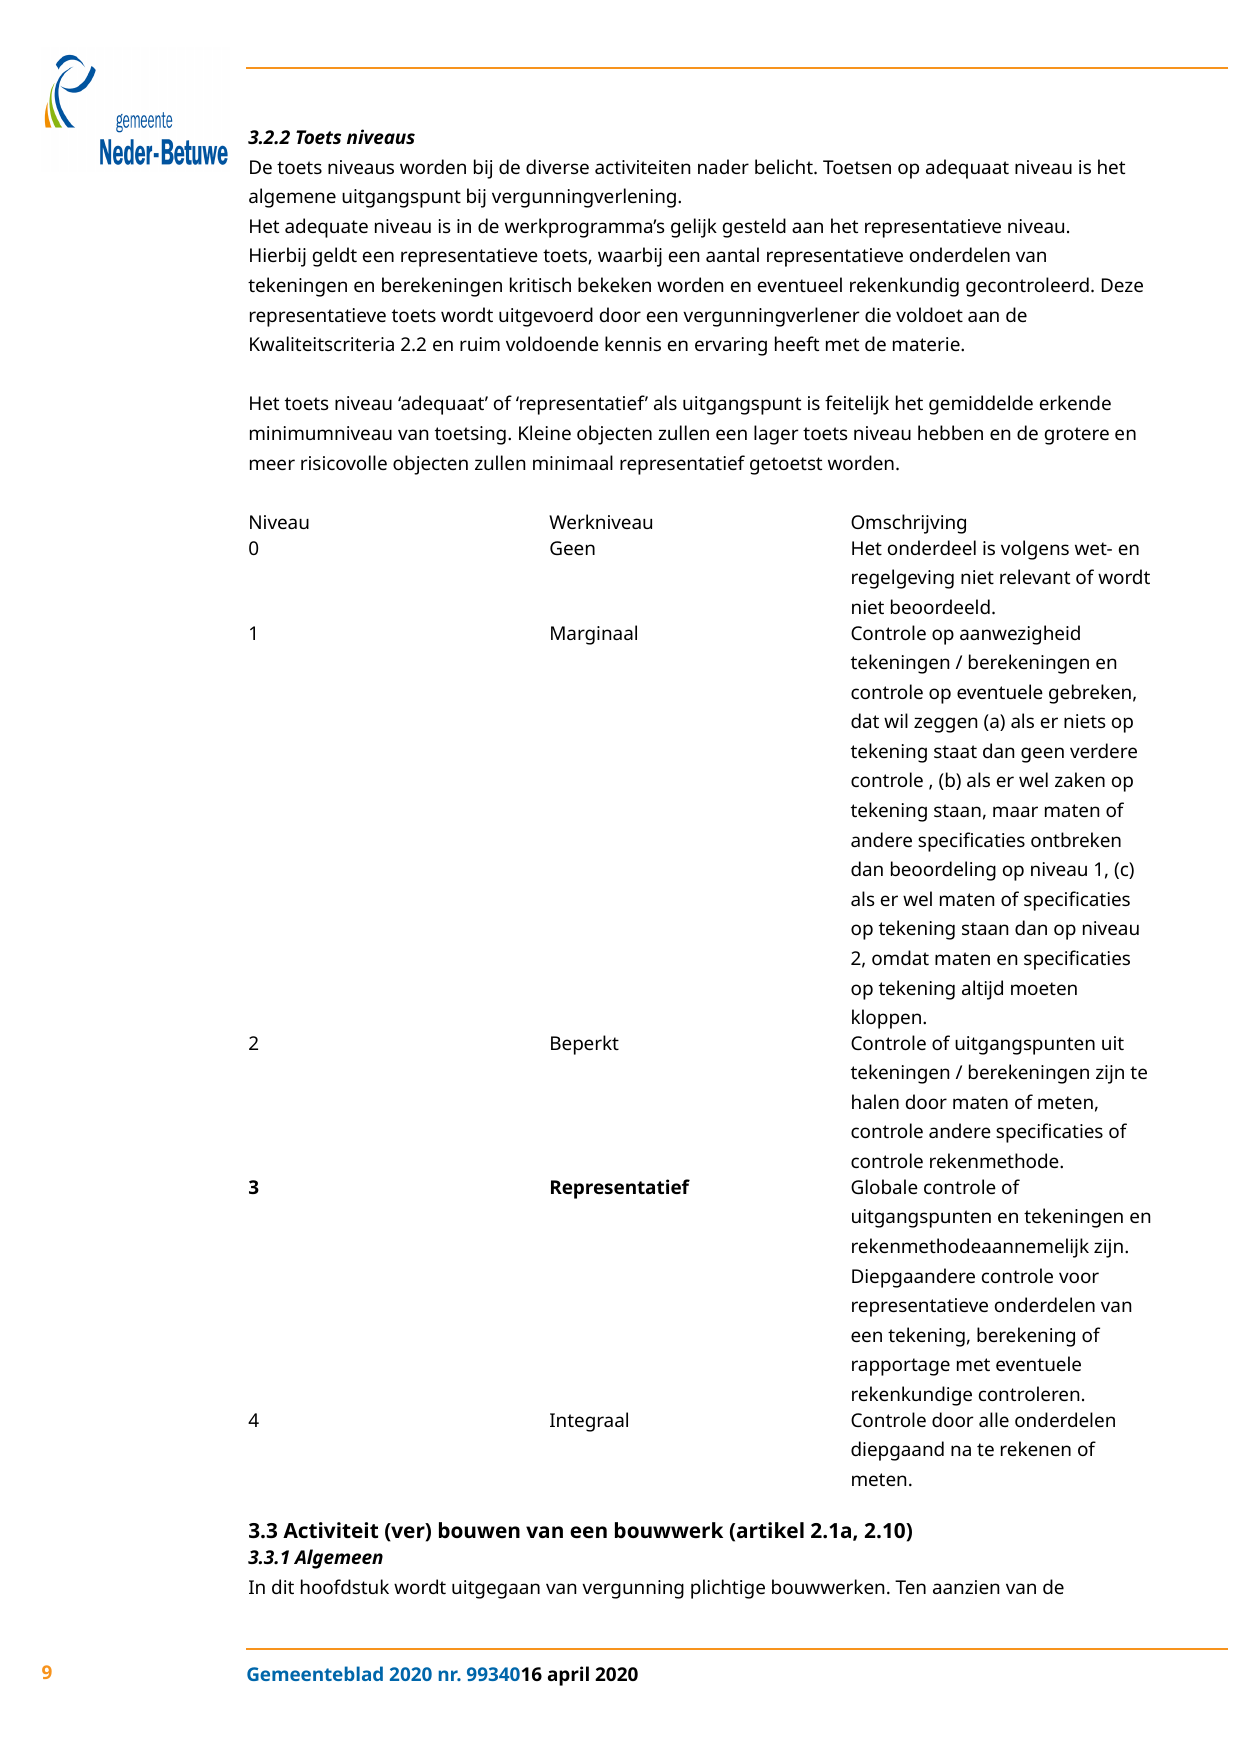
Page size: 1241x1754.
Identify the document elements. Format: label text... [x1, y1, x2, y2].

text 3.3.1 Algemeen [248, 1544, 1152, 1570]
table_cell 3 [248, 1174, 549, 1407]
table_header Niveau [248, 509, 549, 535]
table_cell Geen [549, 535, 850, 620]
table_cell Controle op aanwezigheid tekeningen / berekeningen en controle op eventuele gebreken, dat wil zeggen (a) als er niets op tekening staat dan geen verdere controle , (b) als er wel zaken op tekening staan, maar maten of andere specificaties ontbreken dan beoordeling op niveau 1, (c) als er wel maten of specificaties op tekening staan dan op niveau 2, omdat maten en specificaties op tekening altijd moeten kloppen. [850, 620, 1152, 1030]
text 3.2.2 Toets niveaus [248, 124, 1152, 150]
table_cell 0 [248, 535, 549, 620]
table_cell Beperkt [549, 1030, 850, 1174]
table_cell Het onderdeel is volgens wet- en regelgeving niet relevant of wordt niet beoordeeld. [850, 535, 1152, 620]
table_cell 2 [248, 1030, 549, 1174]
table_cell Marginaal [549, 620, 850, 1030]
table_cell Globale controle of uitgangspunten en tekeningen en rekenmethodeaannemelijk zijn. Diepgaandere controle voor representatieve onderdelen van een tekening, berekening of rapportage met eventuele rekenkundige controleren. [850, 1174, 1152, 1407]
picture [41, 47, 231, 172]
text Het toets niveau ‘adequaat’ of ‘representatief’ als uitgangspunt is feitelijk het gemiddelde erkende minimumniveau van toetsing. Kleine objecten zullen een lager toets niveau hebben en de grotere en meer risicovolle objecten zullen minimaal representatief getoetst worden. [248, 391, 1152, 476]
text 3.3 Activiteit (ver) bouwen van een bouwwerk (artikel 2.1a, 2.10) [248, 1516, 1152, 1544]
table_cell 4 [248, 1407, 549, 1492]
table_cell Controle of uitgangspunten uit tekeningen / berekeningen zijn te halen door maten of meten, controle andere specificaties of controle rekenmethode. [850, 1030, 1152, 1174]
table_cell Integraal [549, 1407, 850, 1492]
text Het adequate niveau is in de werkprogramma’s gelijk gesteld aan het representatieve niveau. [248, 213, 1152, 239]
table_cell Representatief [549, 1174, 850, 1407]
table_cell 1 [248, 620, 549, 1030]
table_header Werkniveau [549, 509, 850, 535]
table_cell Controle door alle onderdelen diepgaand na te rekenen of meten. [850, 1407, 1152, 1492]
table_header Omschrijving [850, 509, 1152, 535]
text De toets niveaus worden bij de diverse activiteiten nader belicht. Toetsen op adequaat niveau is het algemene uitgangspunt bij vergunningverlening. [248, 154, 1152, 209]
text Hierbij geldt een representatieve toets, waarbij een aantal representatieve onderdelen van tekeningen en berekeningen kritisch bekeken worden en eventueel rekenkundig gecontroleerd. Deze representatieve toets wordt uitgevoerd door een vergunningverlener die voldoet aan de Kwaliteitscriteria 2.2 en ruim voldoende kennis en ervaring heeft met de materie. [248, 243, 1152, 357]
text In dit hoofdstuk wordt uitgegaan van vergunning plichtige bouwwerken. Ten aanzien van de [248, 1574, 1152, 1599]
